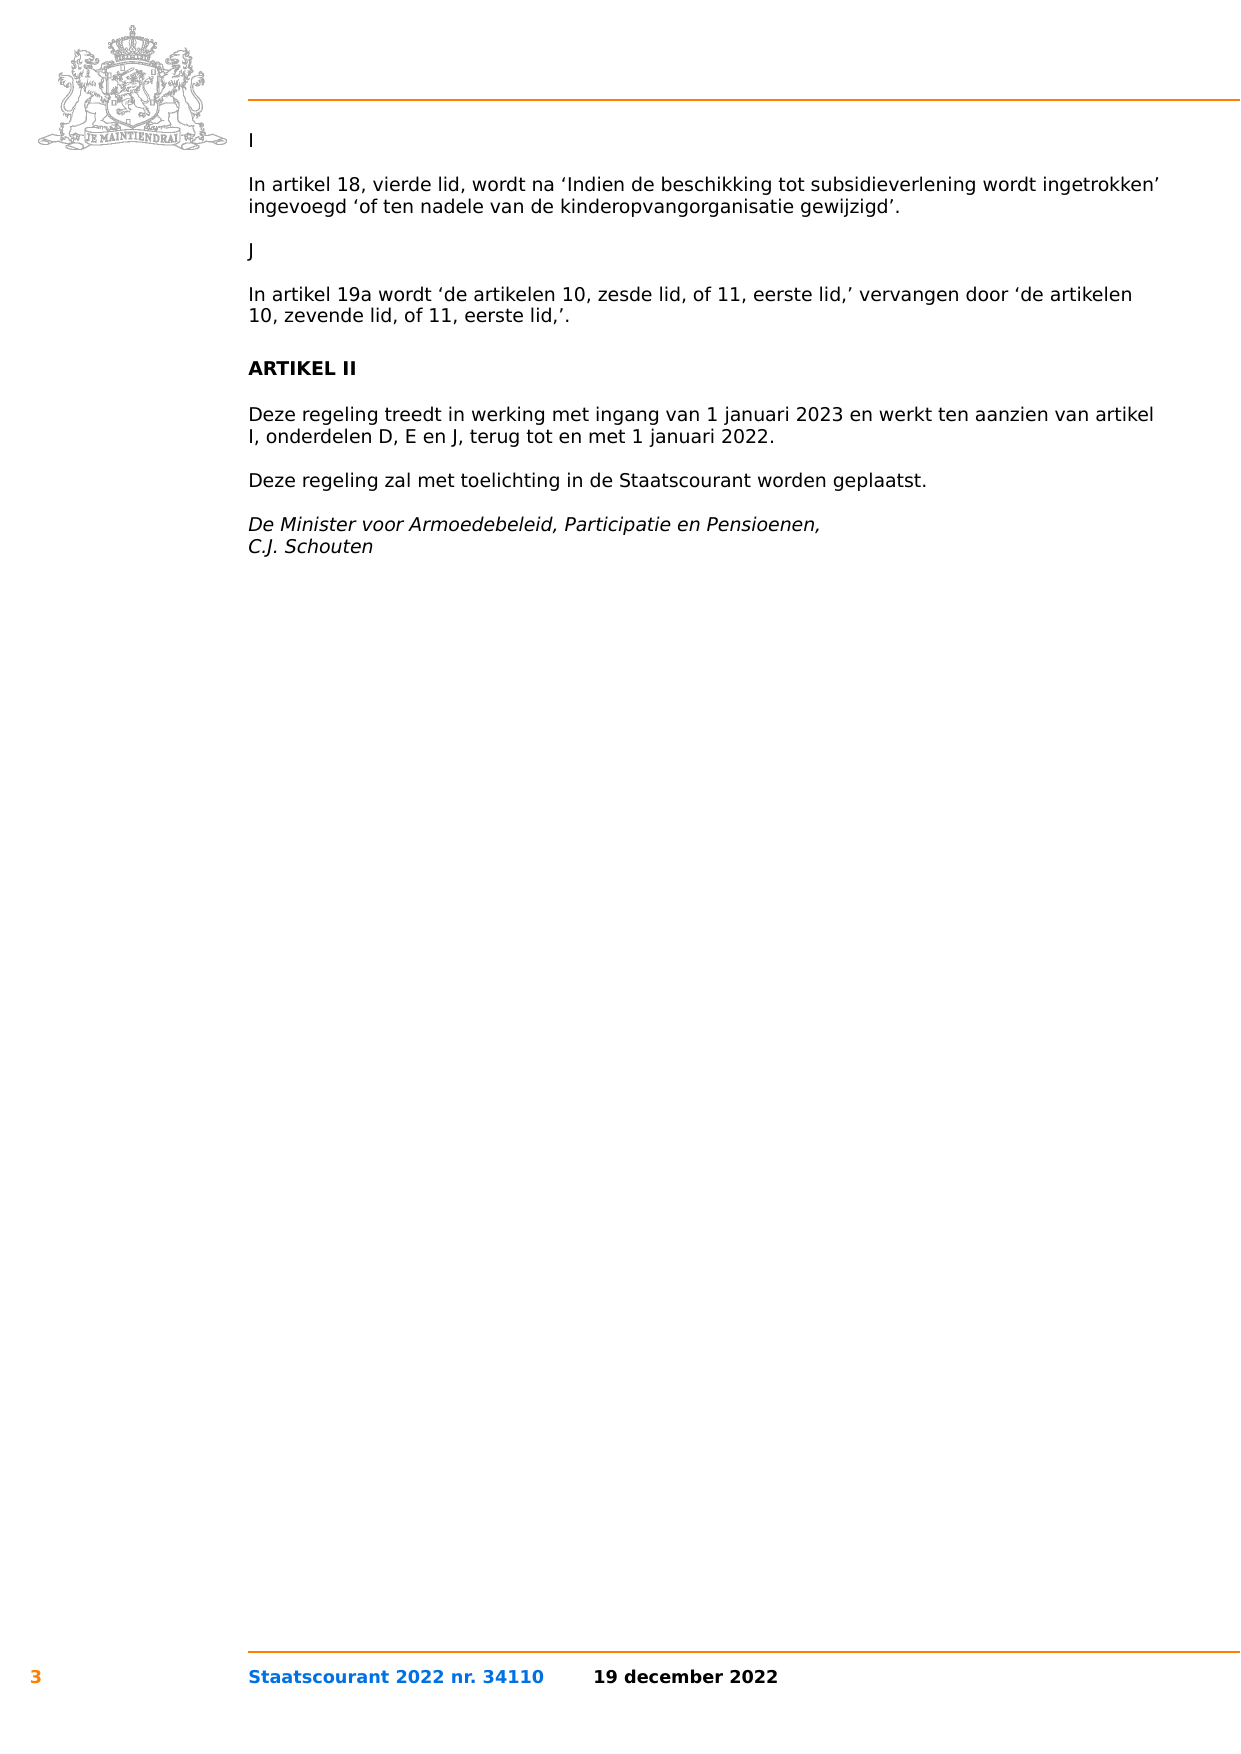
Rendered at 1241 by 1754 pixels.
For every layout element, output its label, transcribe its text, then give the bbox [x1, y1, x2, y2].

text De Minister voor Armoedebeleid, Participatie en Pensioenen, C.J. Schouten [248, 514, 1163, 558]
text Deze regeling zal met toelichting in de Staatscourant worden geplaatst. [248, 470, 1163, 492]
text In artikel 19a wordt ‘de artikelen 10, zesde lid, of 11, eerste lid,’ vervangen door ‘de artikelen 10, zevende lid, of 11, eerste lid,’. [248, 283, 1163, 327]
subtitle ARTIKEL II [248, 357, 1163, 379]
picture [38, 25, 227, 150]
text I [248, 130, 1163, 152]
text Deze regeling treedt in werking met ingang van 1 januari 2023 en werkt ten aanzien van artikel I, onderdelen D, E en J, terug tot en met 1 januari 2022. [248, 404, 1163, 448]
text In artikel 18, vierde lid, wordt na ‘Indien de beschikking tot subsidieverlening wordt ingetrokken’ ingevoegd ‘of ten nadele van de kinderopvangorganisatie gewijzigd’. [248, 174, 1163, 218]
text J [248, 239, 1163, 262]
